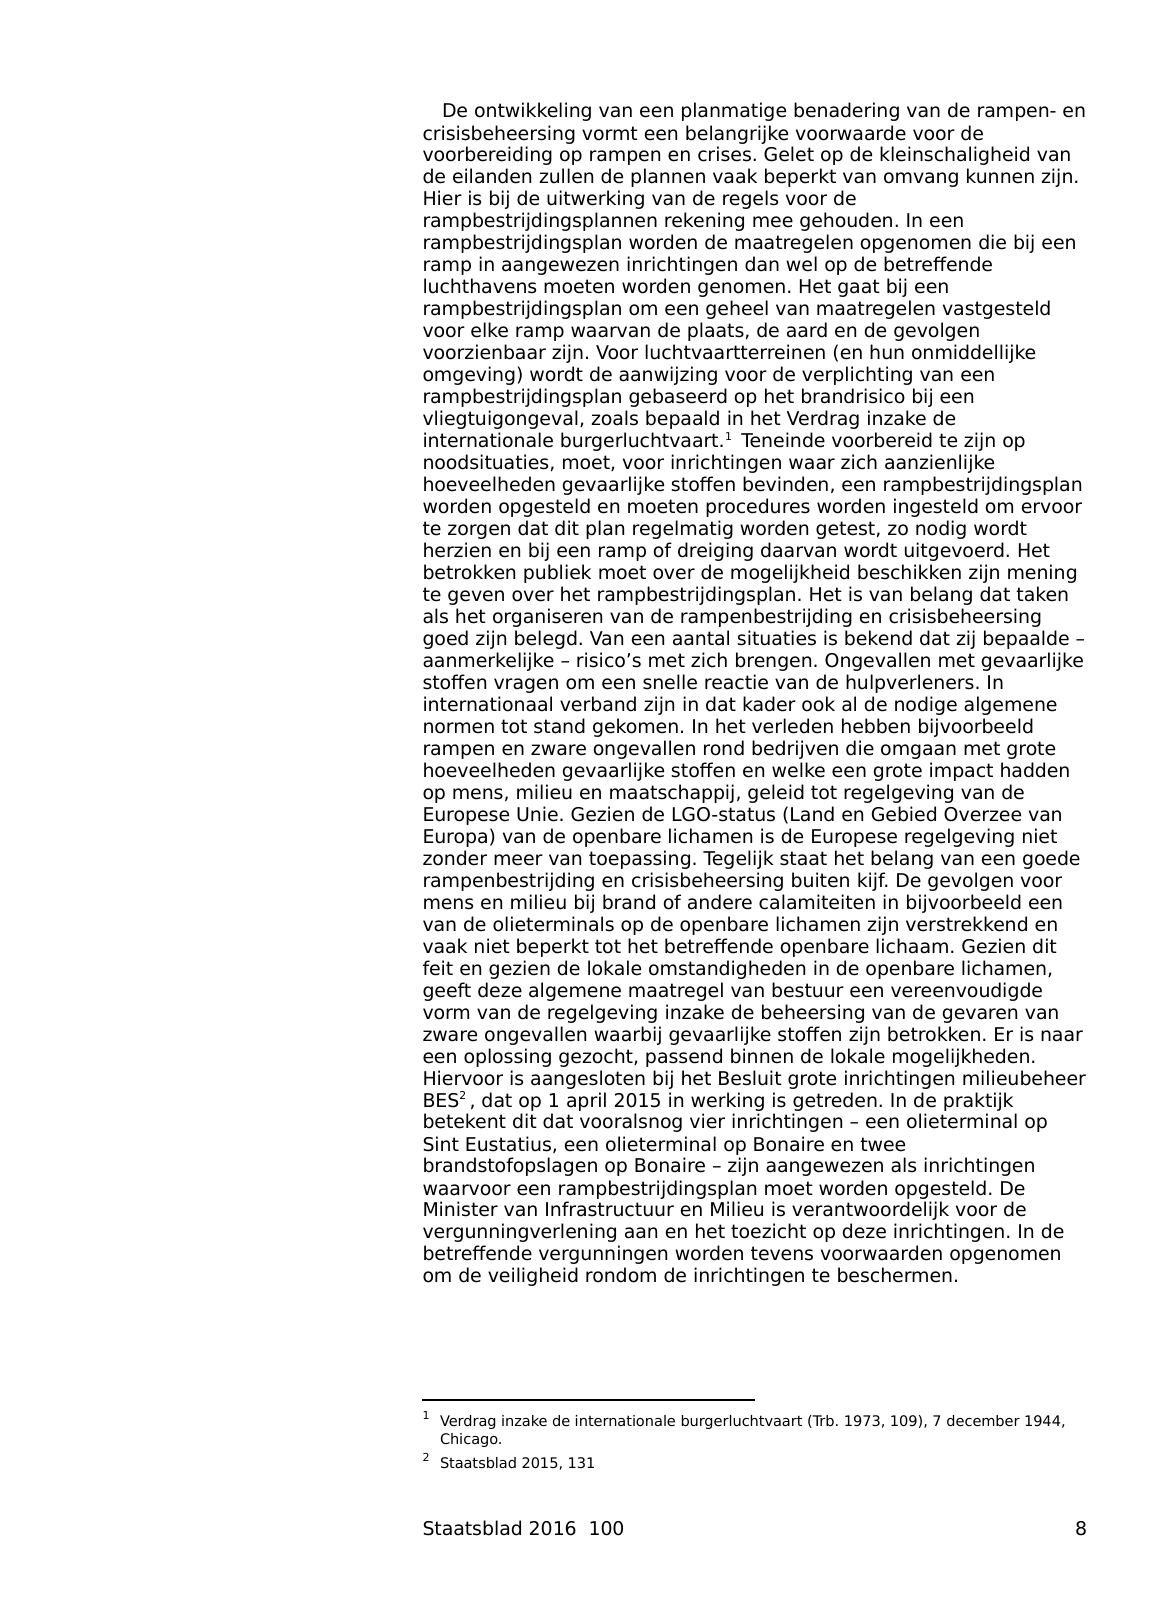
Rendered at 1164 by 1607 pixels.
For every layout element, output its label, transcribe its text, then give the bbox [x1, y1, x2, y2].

text Staatsblad 2015, 131 [422, 1451, 1087, 1473]
text De ontwikkeling van een planmatige benadering van de rampen- en crisisbeheersing vormt een belangrijke voorwaarde voor de voorbereiding op rampen en crises. Gelet op de kleinschaligheid van de eilanden zullen de plannen vaak beperkt van omvang kunnen zijn. Hier is bij de uitwerking van de regels voor de rampbestrijdingsplannen rekening mee gehouden. In een rampbestrijdingsplan worden de maatregelen opgenomen die bij een ramp in aangewezen inrichtingen dan wel op de betreffende luchthavens moeten worden genomen. Het gaat bij een rampbestrijdingsplan om een geheel van maatregelen vastgesteld voor elke ramp waarvan de plaats, de aard en de gevolgen voorzienbaar zijn. Voor luchtvaartterreinen (en hun onmiddellijke omgeving) wordt de aanwijzing voor de verplichting van een rampbestrijdingsplan gebaseerd op het brandrisico bij een vliegtuigongeval, zoals bepaald in het Verdrag inzake de internationale burgerluchtvaart. Teneinde voorbereid te zijn op noodsituaties, moet, voor inrichtingen waar zich aanzienlijke hoeveelheden gevaarlijke stoffen bevinden, een rampbestrijdingsplan worden opgesteld en moeten procedures worden ingesteld om ervoor te zorgen dat dit plan regelmatig worden getest, zo nodig wordt herzien en bij een ramp of dreiging daarvan wordt uitgevoerd. Het betrokken publiek moet over de mogelijkheid beschikken zijn mening te geven over het rampbestrijdingsplan. Het is van belang dat taken als het organiseren van de rampenbestrijding en crisisbeheersing goed zijn belegd. Van een aantal situaties is bekend dat zij bepaalde – aanmerkelijke – risico’s met zich brengen. Ongevallen met gevaarlijke stoffen vragen om een snelle reactie van de hulpverleners. In internationaal verband zijn in dat kader ook al de nodige algemene normen tot stand gekomen. In het verleden hebben bijvoorbeeld rampen en zware ongevallen rond bedrijven die omgaan met grote hoeveelheden gevaarlijke stoffen en welke een grote impact hadden op mens, milieu en maatschappij, geleid tot regelgeving van de Europese Unie. Gezien de LGO-status (Land en Gebied Overzee van Europa) van de openbare lichamen is de Europese regelgeving niet zonder meer van toepassing. Tegelijk staat het belang van een goede rampenbestrijding en crisisbeheersing buiten kijf. De gevolgen voor mens en milieu bij brand of andere calamiteiten in bijvoorbeeld een van de olieterminals op de openbare lichamen zijn verstrekkend en vaak niet beperkt tot het betreffende openbare lichaam. Gezien dit feit en gezien de lokale omstandigheden in de openbare lichamen, geeft deze algemene maatregel van bestuur een vereenvoudigde vorm van de regelgeving inzake de beheersing van de gevaren van zware ongevallen waarbij gevaarlijke stoffen zijn betrokken. Er is naar een oplossing gezocht, passend binnen de lokale mogelijkheden. Hiervoor is aangesloten bij het Besluit grote inrichtingen milieubeheer BES, dat op 1 april 2015 in werking is getreden. In de praktijk betekent dit dat vooralsnog vier inrichtingen – een olieterminal op Sint Eustatius, een olieterminal op Bonaire en twee brandstofopslagen op Bonaire – zijn aangewezen als inrichtingen waarvoor een rampbestrijdingsplan moet worden opgesteld. De Minister van Infrastructuur en Milieu is verantwoordelijk voor de vergunningverlening aan en het toezicht op deze inrichtingen. In de betreffende vergunningen worden tevens voorwaarden opgenomen om de veiligheid rondom de inrichtingen te beschermen. [422, 100, 1087, 1287]
text Verdrag inzake de internationale burgerluchtvaart (Trb. 1973, 109), 7 december 1944, Chicago. [422, 1409, 1087, 1448]
